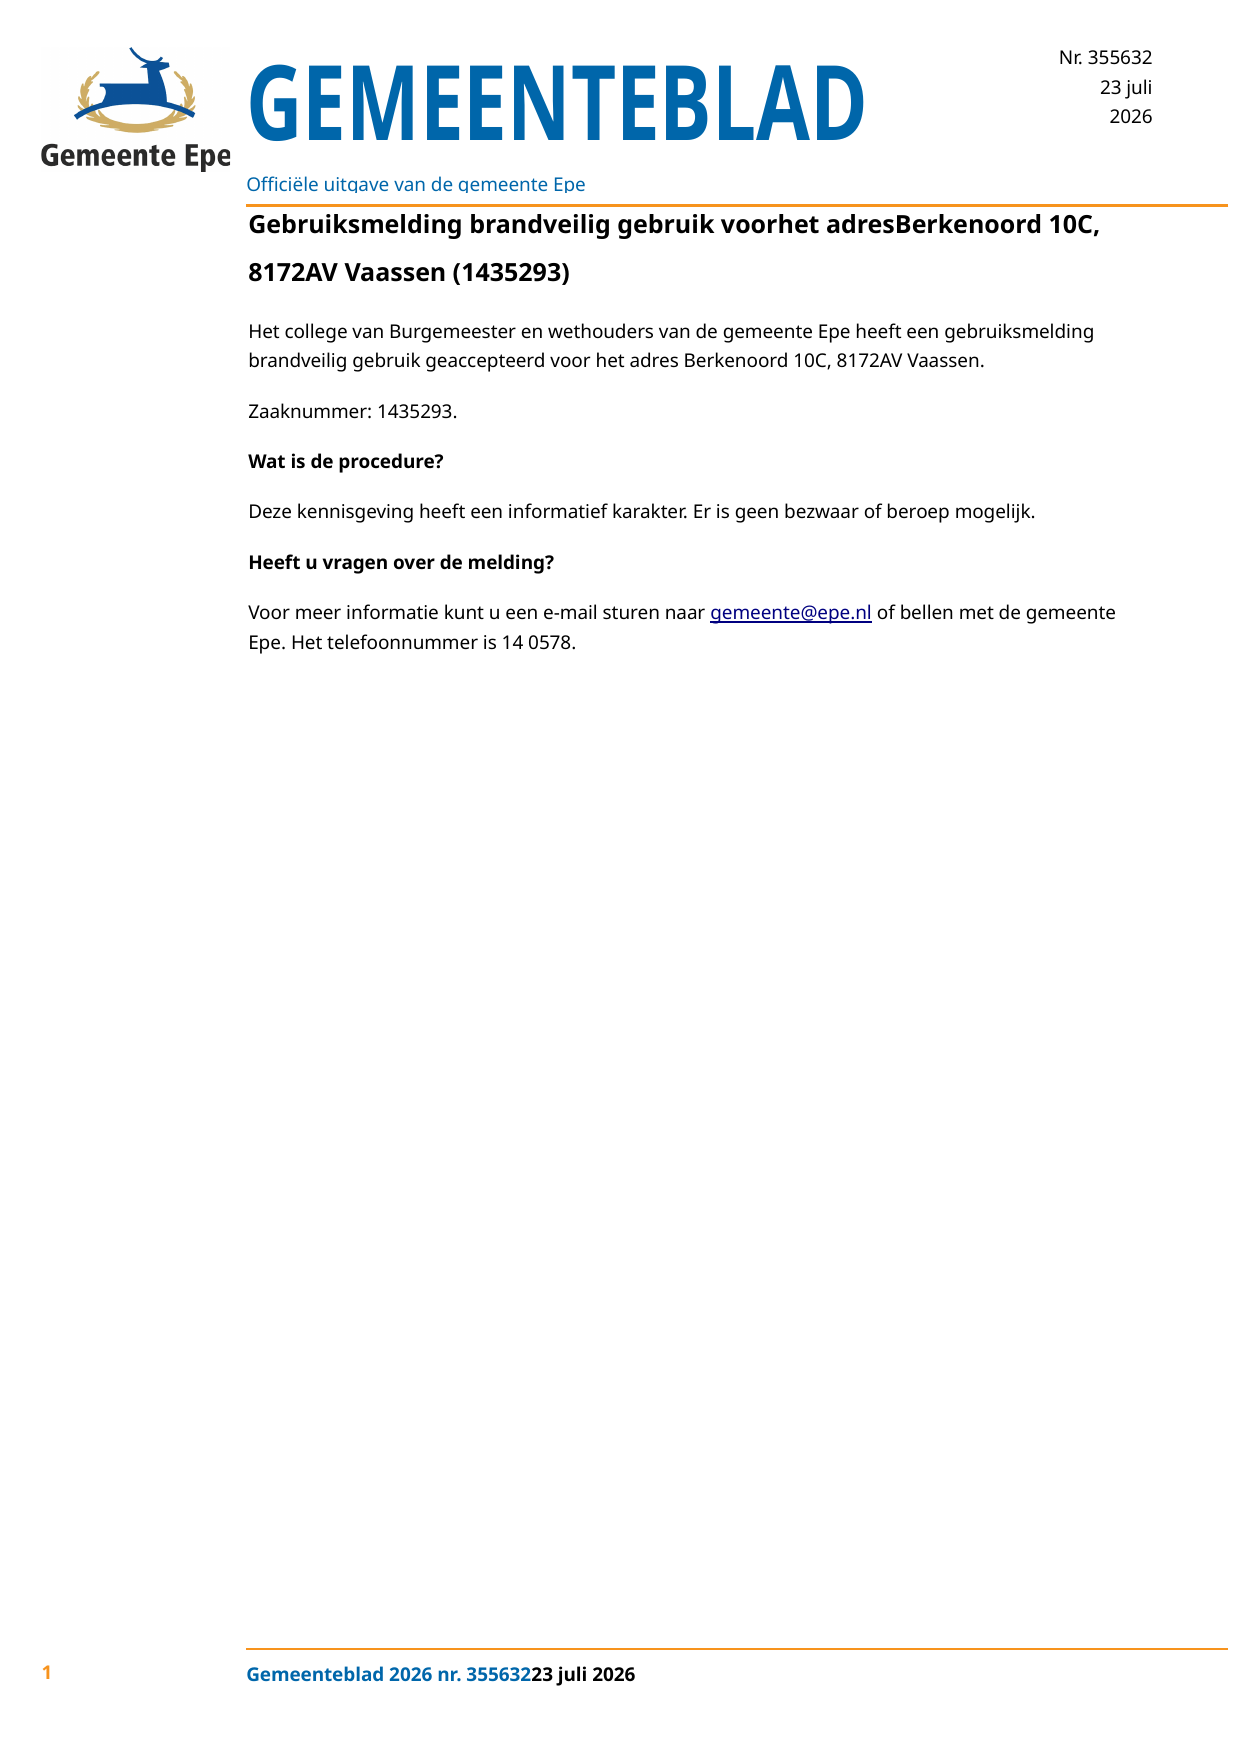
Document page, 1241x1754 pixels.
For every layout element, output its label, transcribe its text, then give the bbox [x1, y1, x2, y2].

text Gebruiksmelding brandveilig gebruik voorhet adresBerkenoord 10C, 8172AV Vaassen (1435293) [248, 207, 1152, 288]
text Zaaknummer: 1435293. [248, 398, 1152, 424]
text Voor meer informatie kunt u een e-mail sturen naar gemeente@epe.nl of bellen met de gemeente Epe. Het telefoonnummer is 14 0578. [248, 599, 1152, 655]
text Deze kennisgeving heeft een informatief karakter. Er is geen bezwaar of beroep mogelijk. [248, 499, 1152, 524]
text Het college van Burgemeester en wethouders van de gemeente Epe heeft een gebruiksmelding brandveilig gebruik geaccepteerd voor het adres Berkenoord 10C, 8172AV Vaassen. [248, 318, 1152, 373]
picture [41, 47, 231, 172]
text Wat is de procedure? [248, 448, 1152, 474]
text Heeft u vragen over de melding? [248, 549, 1152, 575]
